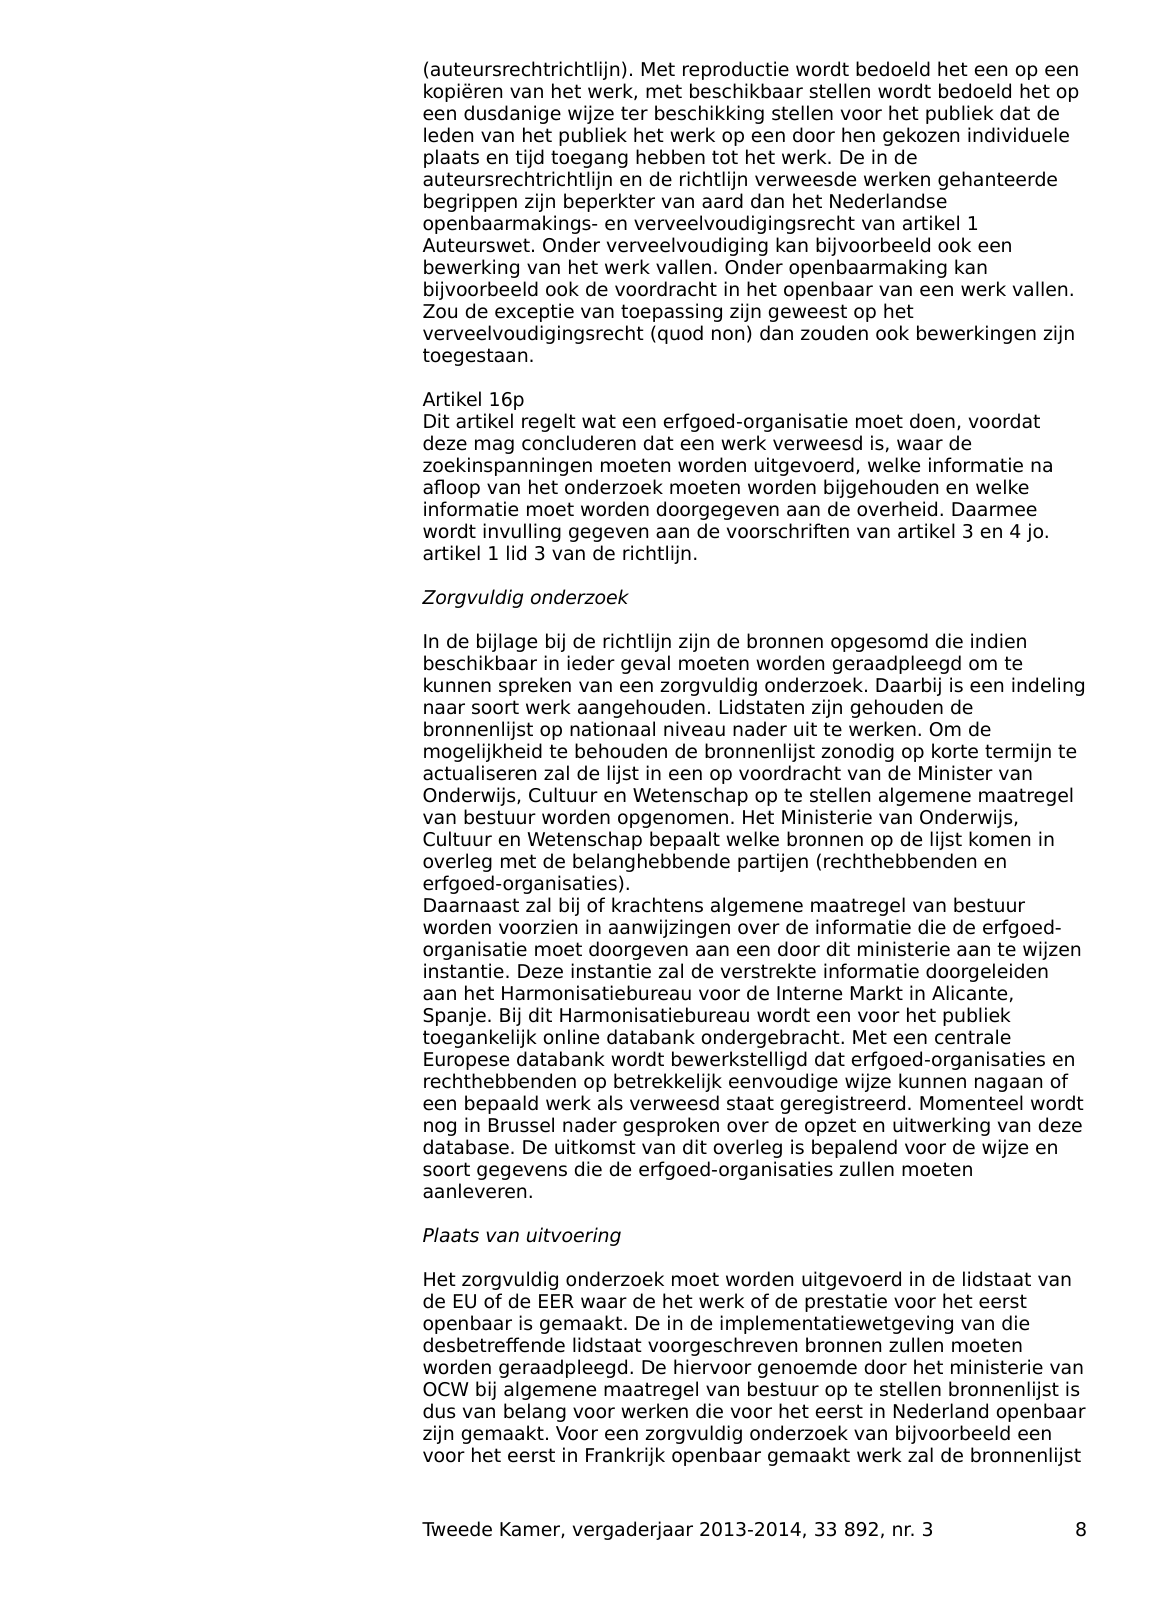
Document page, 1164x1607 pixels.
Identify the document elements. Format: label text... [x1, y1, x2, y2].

text Dit artikel regelt wat een erfgoed-organisatie moet doen, voordat deze mag concluderen dat een werk verweesd is, waar de zoekinspanningen moeten worden uitgevoerd, welke informatie na afloop van het onderzoek moeten worden bijgehouden en welke informatie moet worden doorgegeven aan de overheid. Daarmee wordt invulling gegeven aan de voorschriften van artikel 3 en 4 jo. artikel 1 lid 3 van de richtlijn. [422, 411, 1087, 565]
text (auteursrechtrichtlijn). Met reproductie wordt bedoeld het een op een kopiëren van het werk, met beschikbaar stellen wordt bedoeld het op een dusdanige wijze ter beschikking stellen voor het publiek dat de leden van het publiek het werk op een door hen gekozen individuele plaats en tijd toegang hebben tot het werk. De in de auteursrechtrichtlijn en de richtlijn verweesde werken gehanteerde begrippen zijn beperkter van aard dan het Nederlandse openbaarmakings- en verveelvoudigingsrecht van artikel 1 Auteurswet. Onder verveelvoudiging kan bijvoorbeeld ook een bewerking van het werk vallen. Onder openbaarmaking kan bijvoorbeeld ook de voordracht in het openbaar van een werk vallen. Zou de exceptie van toepassing zijn geweest op het verveelvoudigingsrecht (quod non) dan zouden ook bewerkingen zijn toegestaan. [422, 59, 1087, 367]
text Artikel 16p [422, 389, 1087, 411]
subtitle Plaats van uitvoering [422, 1225, 1087, 1247]
text In de bijlage bij de richtlijn zijn de bronnen opgesomd die indien beschikbaar in ieder geval moeten worden geraadpleegd om te kunnen spreken van een zorgvuldig onderzoek. Daarbij is een indeling naar soort werk aangehouden. Lidstaten zijn gehouden de bronnenlijst op nationaal niveau nader uit te werken. Om de mogelijkheid te behouden de bronnenlijst zonodig op korte termijn te actualiseren zal de lijst in een op voordracht van de Minister van Onderwijs, Cultuur en Wetenschap op te stellen algemene maatregel van bestuur worden opgenomen. Het Ministerie van Onderwijs, Cultuur en Wetenschap bepaalt welke bronnen op de lijst komen in overleg met de belanghebbende partijen (rechthebbenden en erfgoed-organisaties). [422, 631, 1087, 895]
subtitle Zorgvuldig onderzoek [422, 587, 1087, 609]
text Het zorgvuldig onderzoek moet worden uitgevoerd in de lidstaat van de EU of de EER waar de het werk of de prestatie voor het eerst openbaar is gemaakt. De in de implementatiewetgeving van die desbetreffende lidstaat voorgeschreven bronnen zullen moeten worden geraadpleegd. De hiervoor genoemde door het ministerie van OCW bij algemene maatregel van bestuur op te stellen bronnenlijst is dus van belang voor werken die voor het eerst in Nederland openbaar zijn gemaakt. Voor een zorgvuldig onderzoek van bijvoorbeeld een voor het eerst in Frankrijk openbaar gemaakt werk zal de bronnenlijst [422, 1269, 1087, 1467]
text Daarnaast zal bij of krachtens algemene maatregel van bestuur worden voorzien in aanwijzingen over de informatie die de erfgoed-organisatie moet doorgeven aan een door dit ministerie aan te wijzen instantie. Deze instantie zal de verstrekte informatie doorgeleiden aan het Harmonisatiebureau voor de Interne Markt in Alicante, Spanje. Bij dit Harmonisatiebureau wordt een voor het publiek toegankelijk online databank ondergebracht. Met een centrale Europese databank wordt bewerkstelligd dat erfgoed-organisaties en rechthebbenden op betrekkelijk eenvoudige wijze kunnen nagaan of een bepaald werk als verweesd staat geregistreerd. Momenteel wordt nog in Brussel nader gesproken over de opzet en uitwerking van deze database. De uitkomst van dit overleg is bepalend voor de wijze en soort gegevens die de erfgoed-organisaties zullen moeten aanleveren. [422, 895, 1087, 1203]
